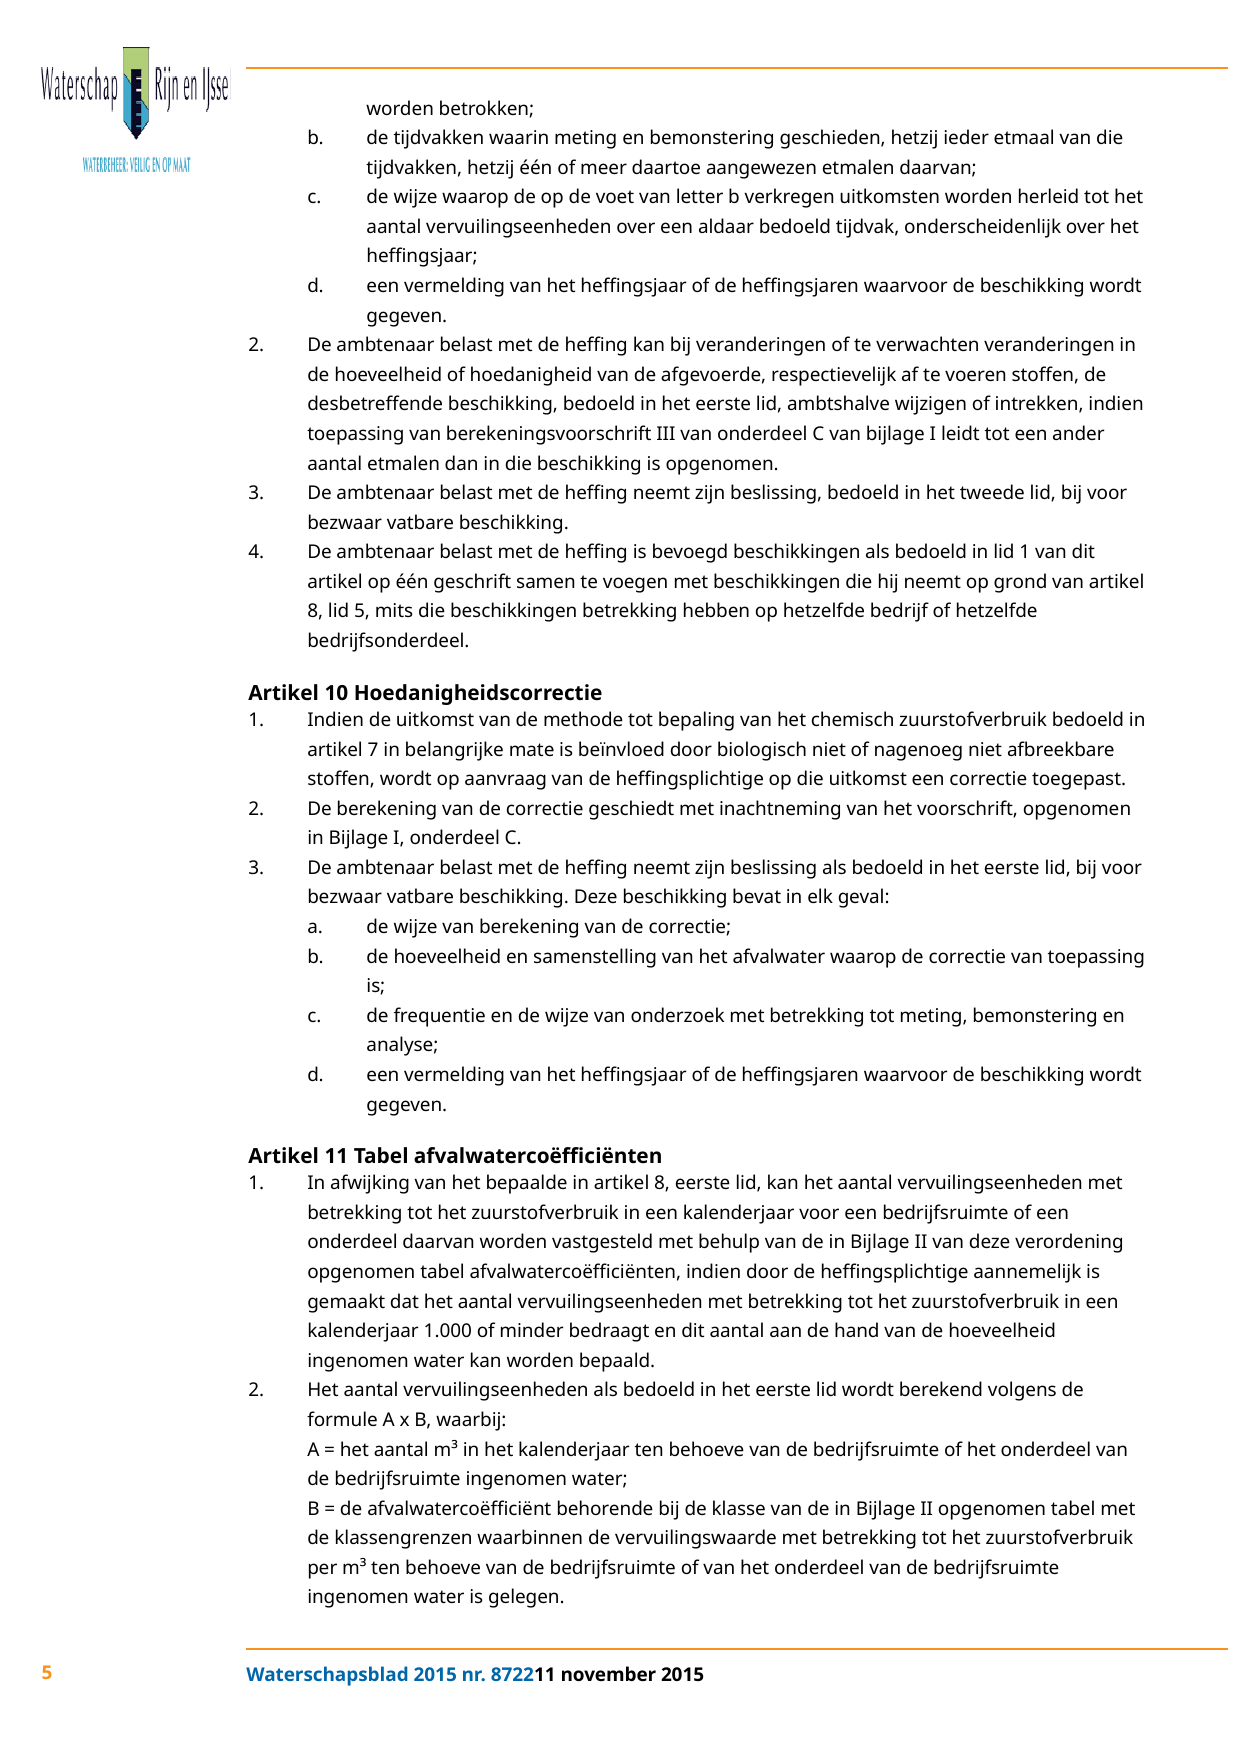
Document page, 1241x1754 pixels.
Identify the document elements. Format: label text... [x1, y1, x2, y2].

list de tijdvakken waarin meting en bemonstering geschieden, hetzij ieder etmaal van die tijdvakken, hetzij één of meer daartoe aangewezen etmalen daarvan; [307, 124, 1152, 180]
list de wijze waarop de op de voet van letter b verkregen uitkomsten worden herleid tot het aantal vervuilingseenheden over een aldaar bedoeld tijdvak, onderscheidenlijk over het heffingsjaar; [307, 183, 1152, 268]
list A = het aantal m³ in het kalenderjaar ten behoeve van de bedrijfsruimte of het onderdeel van de bedrijfsruimte ingenomen water; [248, 1436, 1152, 1491]
text Artikel 11 Tabel afvalwatercoëfficiënten [248, 1141, 1152, 1169]
list de frequentie en de wijze van onderzoek met betrekking tot meting, bemonstering en analyse; [307, 1002, 1152, 1057]
list een vermelding van het heffingsjaar of de heffingsjaren waarvoor de beschikking wordt gegeven. [307, 1061, 1152, 1116]
list de wijze van berekening van de correctie; [307, 913, 1152, 939]
list De berekening van de correctie geschiedt met inachtneming van het voorschrift, opgenomen in Bijlage I, onderdeel C. [248, 795, 1152, 850]
list de hoeveelheid en samenstelling van het afvalwater waarop de correctie van toepassing is; [307, 943, 1152, 998]
list In afwijking van het bepaalde in artikel 8, eerste lid, kan het aantal vervuilingseenheden met betrekking tot het zuurstofverbruik in een kalenderjaar voor een bedrijfsruimte of een onderdeel daarvan worden vastgesteld met behulp van de in Bijlage II van deze verordening opgenomen tabel afvalwatercoëfficiënten, indien door de heffingsplichtige aannemelijk is gemaakt dat het aantal vervuilingseenheden met betrekking tot het zuurstofverbruik in een kalenderjaar 1.000 of minder bedraagt en dit aantal aan de hand van de hoeveelheid ingenomen water kan worden bepaald. [248, 1169, 1152, 1373]
list De ambtenaar belast met de heffing neemt zijn beslissing, bedoeld in het tweede lid, bij voor bezwaar vatbare beschikking. [248, 479, 1152, 535]
picture [41, 47, 231, 172]
list Het aantal vervuilingseenheden als bedoeld in het eerste lid wordt berekend volgens de formule A x B, waarbij: [248, 1377, 1152, 1432]
list De ambtenaar belast met de heffing is bevoegd beschikkingen als bedoeld in lid 1 van dit artikel op één geschrift samen te voegen met beschikkingen die hij neemt op grond van artikel 8, lid 5, mits die beschikkingen betrekking hebben op hetzelfde bedrijf of hetzelfde bedrijfsonderdeel. [248, 538, 1152, 653]
list een vermelding van het heffingsjaar of de heffingsjaren waarvoor de beschikking wordt gegeven. [307, 272, 1152, 328]
list worden betrokken; [307, 95, 1152, 121]
list De ambtenaar belast met de heffing kan bij veranderingen of te verwachten veranderingen in de hoeveelheid of hoedanigheid van de afgevoerde, respectievelijk af te voeren stoffen, de desbetreffende beschikking, bedoeld in het eerste lid, ambtshalve wijzigen of intrekken, indien toepassing van berekeningsvoorschrift III van onderdeel C van bijlage I leidt tot een ander aantal etmalen dan in die beschikking is opgenomen. [248, 331, 1152, 476]
list De ambtenaar belast met de heffing neemt zijn beslissing als bedoeld in het eerste lid, bij voor bezwaar vatbare beschikking. Deze beschikking bevat in elk geval: [248, 854, 1152, 909]
list B = de afvalwatercoëfficiënt behorende bij de klasse van de in Bijlage II opgenomen tabel met de klassengrenzen waarbinnen de vervuilingswaarde met betrekking tot het zuurstofverbruik per m³ ten behoeve van de bedrijfsruimte of van het onderdeel van de bedrijfsruimte ingenomen water is gelegen. [248, 1495, 1152, 1609]
text Artikel 10 Hoedanigheidscorrectie [248, 678, 1152, 706]
list Indien de uitkomst van de methode tot bepaling van het chemisch zuurstofverbruik bedoeld in artikel 7 in belangrijke mate is beïnvloed door biologisch niet of nagenoeg niet afbreekbare stoffen, wordt op aanvraag van de heffingsplichtige op die uitkomst een correctie toegepast. [248, 706, 1152, 791]
